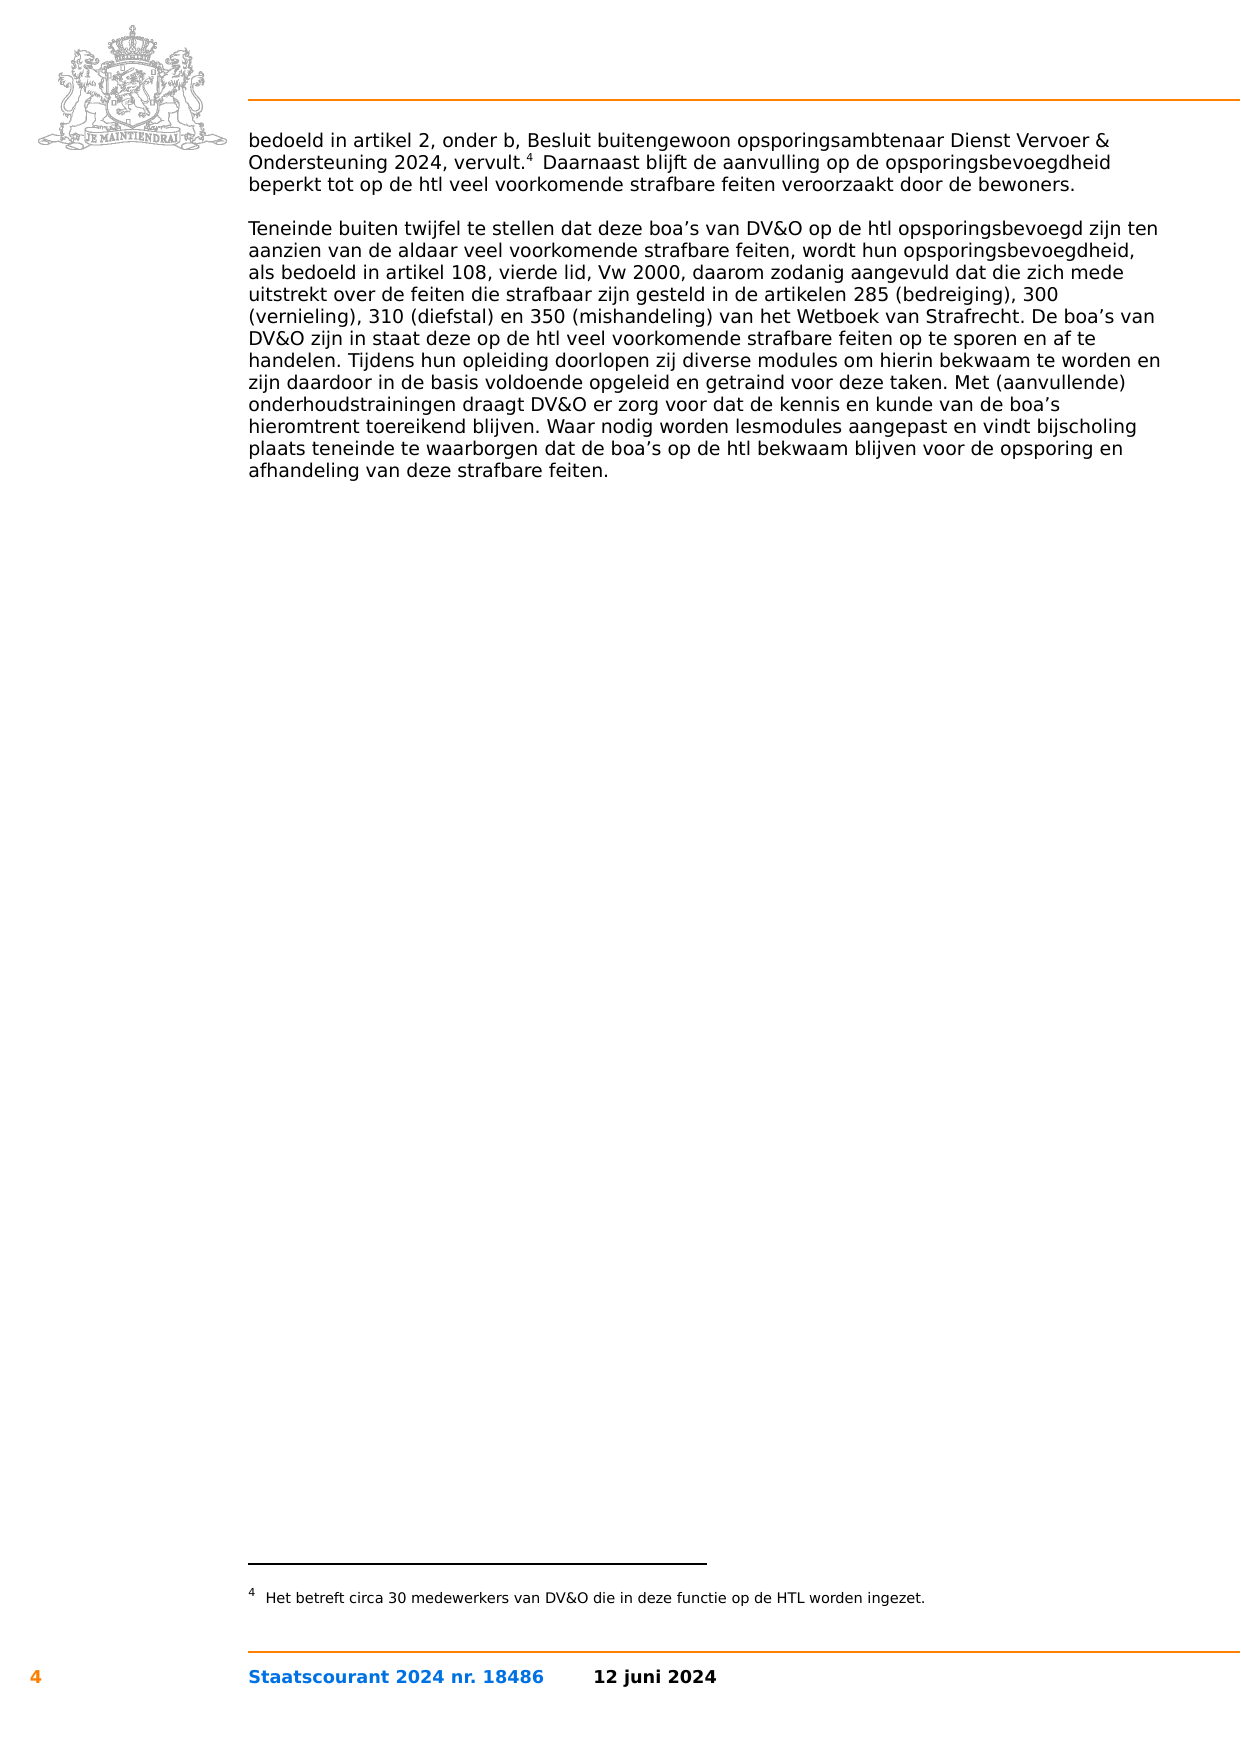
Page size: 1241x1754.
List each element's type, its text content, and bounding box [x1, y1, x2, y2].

picture [38, 25, 227, 150]
text Teneinde buiten twijfel te stellen dat deze boa’s van DV&O op de htl opsporingsbevoegd zijn ten aanzien van de aldaar veel voorkomende strafbare feiten, wordt hun opsporingsbevoegdheid, als bedoeld in artikel 108, vierde lid, Vw 2000, daarom zodanig aangevuld dat die zich mede uitstrekt over de feiten die strafbaar zijn gesteld in de artikelen 285 (bedreiging), 300 (vernieling), 310 (diefstal) en 350 (mishandeling) van het Wetboek van Strafrecht. De boa’s van DV&O zijn in staat deze op de htl veel voorkomende strafbare feiten op te sporen en af te handelen. Tijdens hun opleiding doorlopen zij diverse modules om hierin bekwaam te worden en zijn daardoor in de basis voldoende opgeleid en getraind voor deze taken. Met (aanvullende) onderhoudstrainingen draagt DV&O er zorg voor dat de kennis en kunde van de boa’s hieromtrent toereikend blijven. Waar nodig worden lesmodules aangepast en vindt bijscholing plaats teneinde te waarborgen dat de boa’s op de htl bekwaam blijven voor de opsporing en afhandeling van deze strafbare feiten. [248, 218, 1163, 481]
text bedoeld in artikel 2, onder b, Besluit buitengewoon opsporingsambtenaar Dienst Vervoer & Ondersteuning 2024, vervult. Daarnaast blijft de aanvulling op de opsporingsbevoegdheid beperkt tot op de htl veel voorkomende strafbare feiten veroorzaakt door de bewoners. [248, 130, 1163, 196]
text Het betreft circa 30 medewerkers van DV&O die in deze functie op de HTL worden ingezet. [248, 1586, 1163, 1608]
